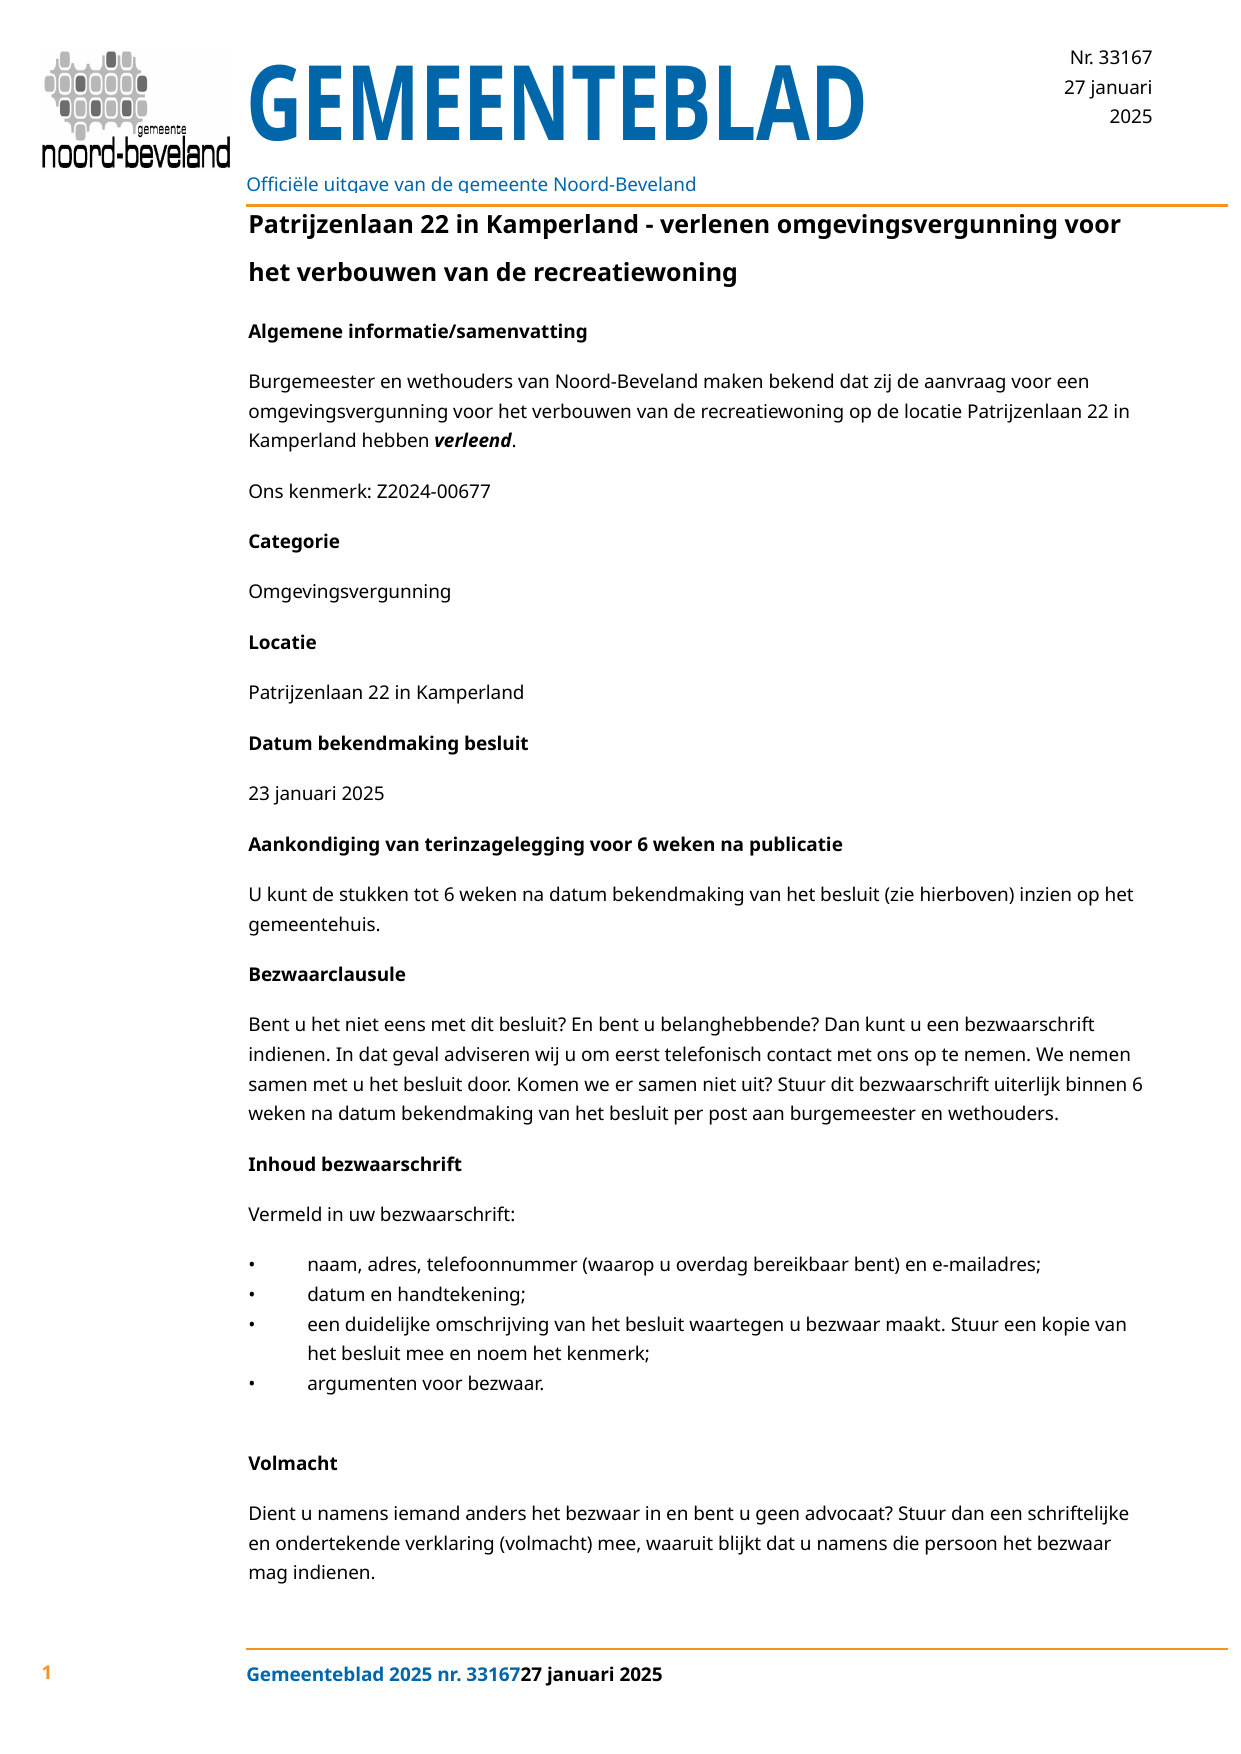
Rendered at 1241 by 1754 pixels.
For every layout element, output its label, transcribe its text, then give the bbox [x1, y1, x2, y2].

text Datum bekendmaking besluit [248, 730, 1152, 756]
text Omgevingsvergunning [248, 579, 1152, 604]
text Burgemeester en wethouders van Noord-Beveland maken bekend dat zij de aanvraag voor een omgevingsvergunning voor het verbouwen van de recreatiewoning op de locatie Patrijzenlaan 22 in Kamperland hebben verleend. [248, 368, 1152, 453]
picture [41, 47, 231, 172]
text Bezwaarclausule [248, 961, 1152, 987]
text Ons kenmerk: Z2024-00677 [248, 478, 1152, 504]
text Algemene informatie/samenvatting [248, 318, 1152, 344]
list argumenten voor bezwaar. [248, 1370, 1152, 1396]
text Locatie [248, 629, 1152, 655]
list een duidelijke omschrijving van het besluit waartegen u bezwaar maakt. Stuur een kopie van het besluit mee en noem het kenmerk; [248, 1311, 1152, 1366]
list naam, adres, telefoonnummer (waarop u overdag bereikbaar bent) en e-mailadres; [248, 1252, 1152, 1277]
text Dient u namens iemand anders het bezwaar in en bent u geen advocaat? Stuur dan een schriftelijke en ondertekende verklaring (volmacht) mee, waaruit blijkt dat u namens die persoon het bezwaar mag indienen. [248, 1500, 1152, 1585]
text Patrijzenlaan 22 in Kamperland [248, 679, 1152, 705]
text U kunt de stukken tot 6 weken na datum bekendmaking van het besluit (zie hierboven) inzien op het gemeentehuis. [248, 881, 1152, 937]
text Aankondiging van terinzagelegging voor 6 weken na publicatie [248, 831, 1152, 857]
text Categorie [248, 528, 1152, 554]
text Patrijzenlaan 22 in Kamperland - verlenen omgevingsvergunning voor het verbouwen van de recreatiewoning [248, 207, 1152, 288]
text Inhoud bezwaarschrift [248, 1151, 1152, 1177]
text Volmacht [248, 1450, 1152, 1476]
list datum en handtekening; [248, 1281, 1152, 1307]
text Vermeld in uw bezwaarschrift: [248, 1201, 1152, 1227]
text Bent u het niet eens met dit besluit? En bent u belanghebbende? Dan kunt u een bezwaarschrift indienen. In dat geval adviseren wij u om eerst telefonisch contact met ons op te nemen. We nemen samen met u het besluit door. Komen we er samen niet uit? Stuur dit bezwaarschrift uiterlijk binnen 6 weken na datum bekendmaking van het besluit per post aan burgemeester en wethouders. [248, 1012, 1152, 1126]
text 23 januari 2025 [248, 780, 1152, 806]
